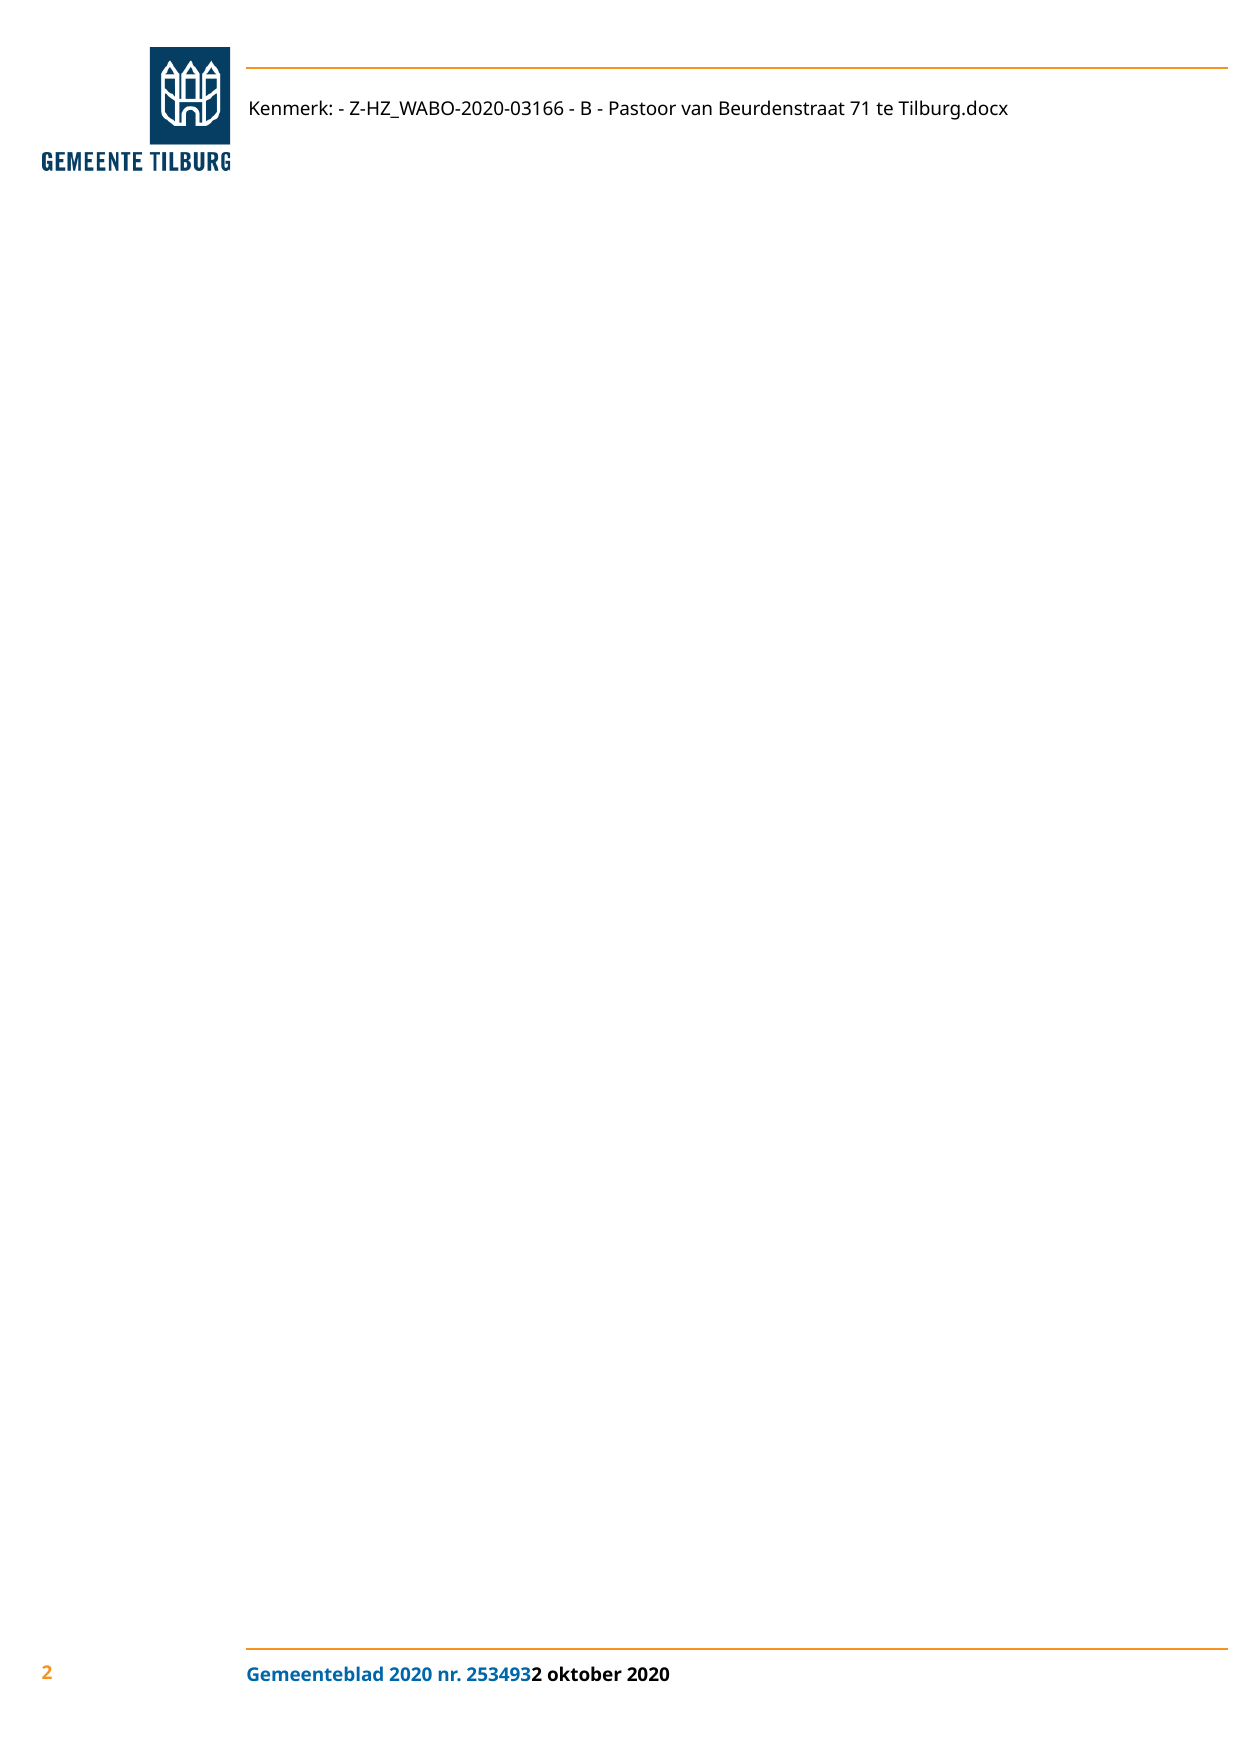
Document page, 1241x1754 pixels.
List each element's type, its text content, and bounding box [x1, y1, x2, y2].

picture [41, 47, 231, 172]
text Kenmerk: - Z-HZ_WABO-2020-03166 - B - Pastoor van Beurdenstraat 71 te Tilburg.docx [248, 95, 1152, 121]
